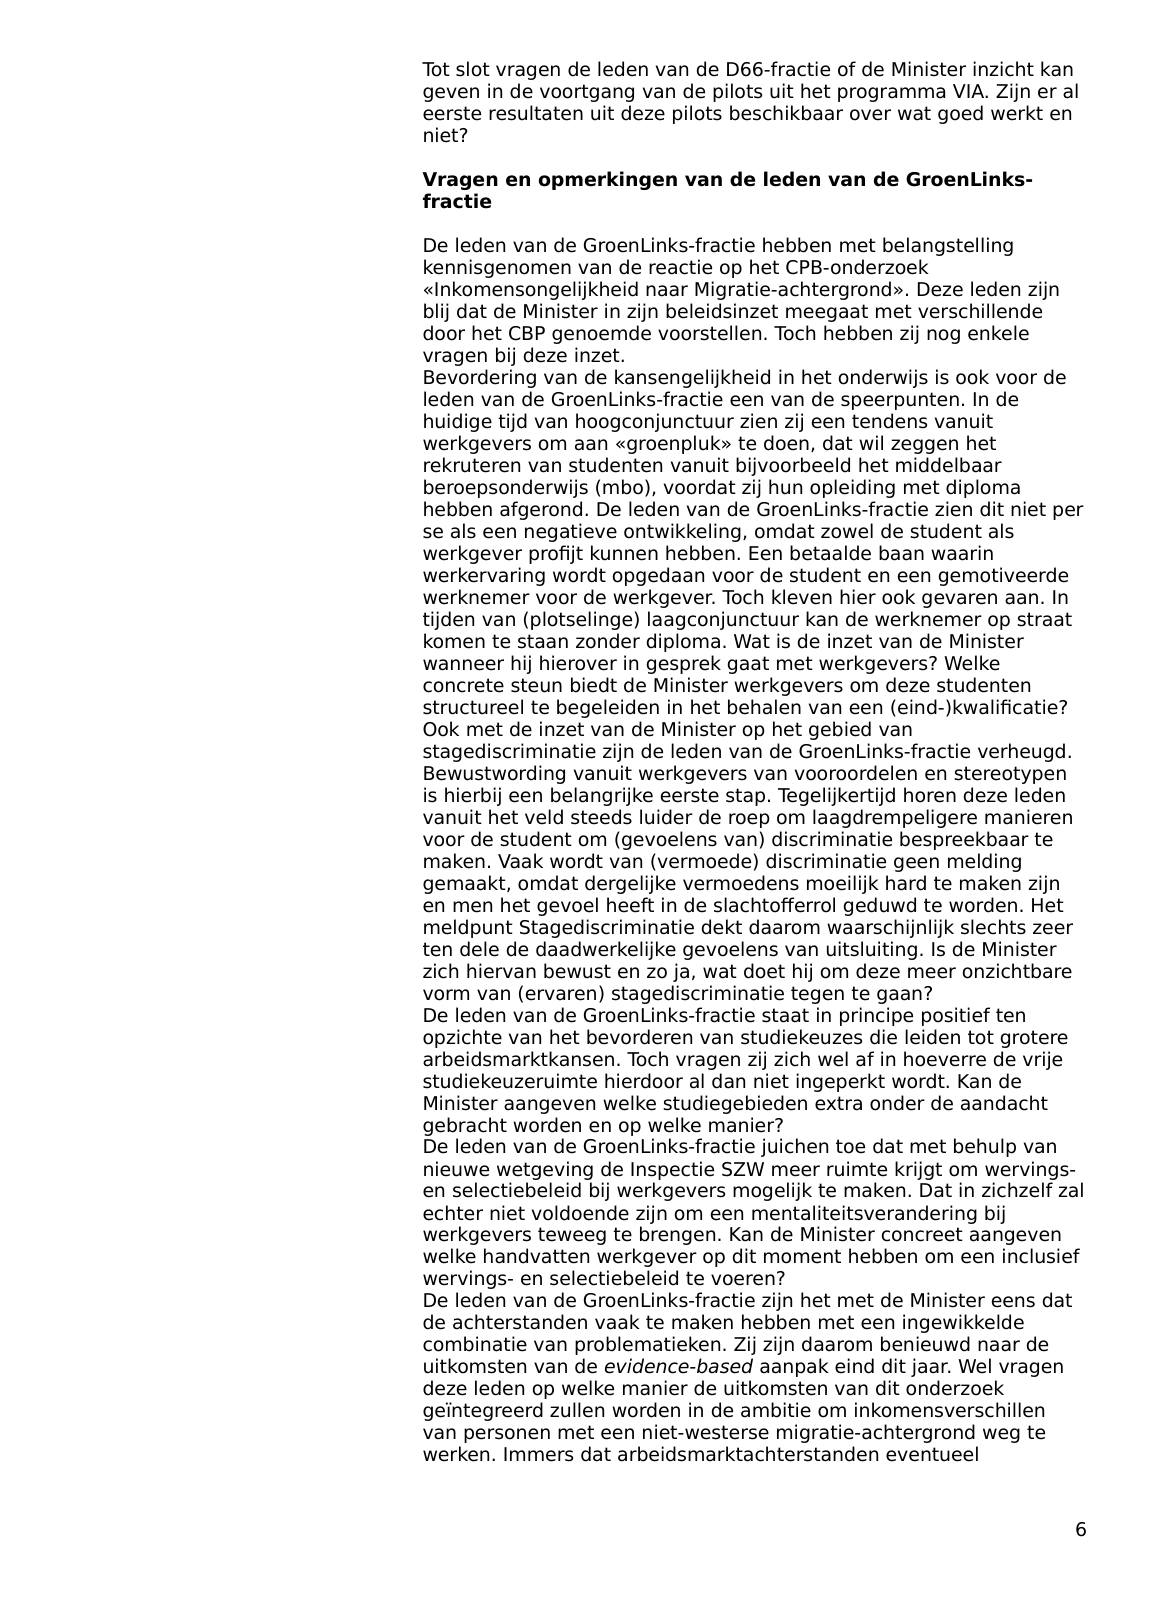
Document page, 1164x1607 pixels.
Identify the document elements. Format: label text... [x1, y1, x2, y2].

text De leden van de GroenLinks-fractie hebben met belangstelling kennisgenomen van de reactie op het CPB-onderzoek «Inkomensongelijkheid naar Migratie-achtergrond». Deze leden zijn blij dat de Minister in zijn beleidsinzet meegaat met verschillende door het CBP genoemde voorstellen. Toch hebben zij nog enkele vragen bij deze inzet. [422, 235, 1087, 367]
text De leden van de GroenLinks-fractie juichen toe dat met behulp van nieuwe wetgeving de Inspectie SZW meer ruimte krijgt om wervings- en selectiebeleid bij werkgevers mogelijk te maken. Dat in zichzelf zal echter niet voldoende zijn om een mentaliteitsverandering bij werkgevers teweeg te brengen. Kan de Minister concreet aangeven welke handvatten werkgever op dit moment hebben om een inclusief wervings- en selectiebeleid te voeren? [422, 1136, 1087, 1290]
text Tot slot vragen de leden van de D66-fractie of de Minister inzicht kan geven in de voortgang van de pilots uit het programma VIA. Zijn er al eerste resultaten uit deze pilots beschikbaar over wat goed werkt en niet? [422, 59, 1087, 147]
text Ook met de inzet van de Minister op het gebied van stagediscriminatie zijn de leden van de GroenLinks-fractie verheugd. Bewustwording vanuit werkgevers van vooroordelen en stereotypen is hierbij een belangrijke eerste stap. Tegelijkertijd horen deze leden vanuit het veld steeds luider de roep om laagdrempeligere manieren voor de student om (gevoelens van) discriminatie bespreekbaar te maken. Vaak wordt van (vermoede) discriminatie geen melding gemaakt, omdat dergelijke vermoedens moeilijk hard te maken zijn en men het gevoel heeft in de slachtofferrol geduwd te worden. Het meldpunt Stagediscriminatie dekt daarom waarschijnlijk slechts zeer ten dele de daadwerkelijke gevoelens van uitsluiting. Is de Minister zich hiervan bewust en zo ja, wat doet hij om deze meer onzichtbare vorm van (ervaren) stagediscriminatie tegen te gaan? [422, 719, 1087, 1004]
subtitle Vragen en opmerkingen van de leden van de GroenLinks-fractie [422, 169, 1087, 213]
text De leden van de GroenLinks-fractie staat in principe positief ten opzichte van het bevorderen van studiekeuzes die leiden tot grotere arbeidsmarktkansen. Toch vragen zij zich wel af in hoeverre de vrije studiekeuzeruimte hierdoor al dan niet ingeperkt wordt. Kan de Minister aangeven welke studiegebieden extra onder de aandacht gebracht worden en op welke manier? [422, 1004, 1087, 1136]
text De leden van de GroenLinks-fractie zijn het met de Minister eens dat de achterstanden vaak te maken hebben met een ingewikkelde combinatie van problematieken. Zij zijn daarom benieuwd naar de uitkomsten van de evidence-based aanpak eind dit jaar. Wel vragen deze leden op welke manier de uitkomsten van dit onderzoek geïntegreerd zullen worden in de ambitie om inkomensverschillen van personen met een niet-westerse migratie-achtergrond weg te werken. Immers dat arbeidsmarktachterstanden eventueel [422, 1290, 1087, 1466]
text Bevordering van de kansengelijkheid in het onderwijs is ook voor de leden van de GroenLinks-fractie een van de speerpunten. In de huidige tijd van hoogconjunctuur zien zij een tendens vanuit werkgevers om aan «groenpluk» te doen, dat wil zeggen het rekruteren van studenten vanuit bijvoorbeeld het middelbaar beroepsonderwijs (mbo), voordat zij hun opleiding met diploma hebben afgerond. De leden van de GroenLinks-fractie zien dit niet per se als een negatieve ontwikkeling, omdat zowel de student als werkgever profijt kunnen hebben. Een betaalde baan waarin werkervaring wordt opgedaan voor de student en een gemotiveerde werknemer voor de werkgever. Toch kleven hier ook gevaren aan. In tijden van (plotselinge) laagconjunctuur kan de werknemer op straat komen te staan zonder diploma. Wat is de inzet van de Minister wanneer hij hierover in gesprek gaat met werkgevers? Welke concrete steun biedt de Minister werkgevers om deze studenten structureel te begeleiden in het behalen van een (eind-)kwalificatie? [422, 367, 1087, 719]
